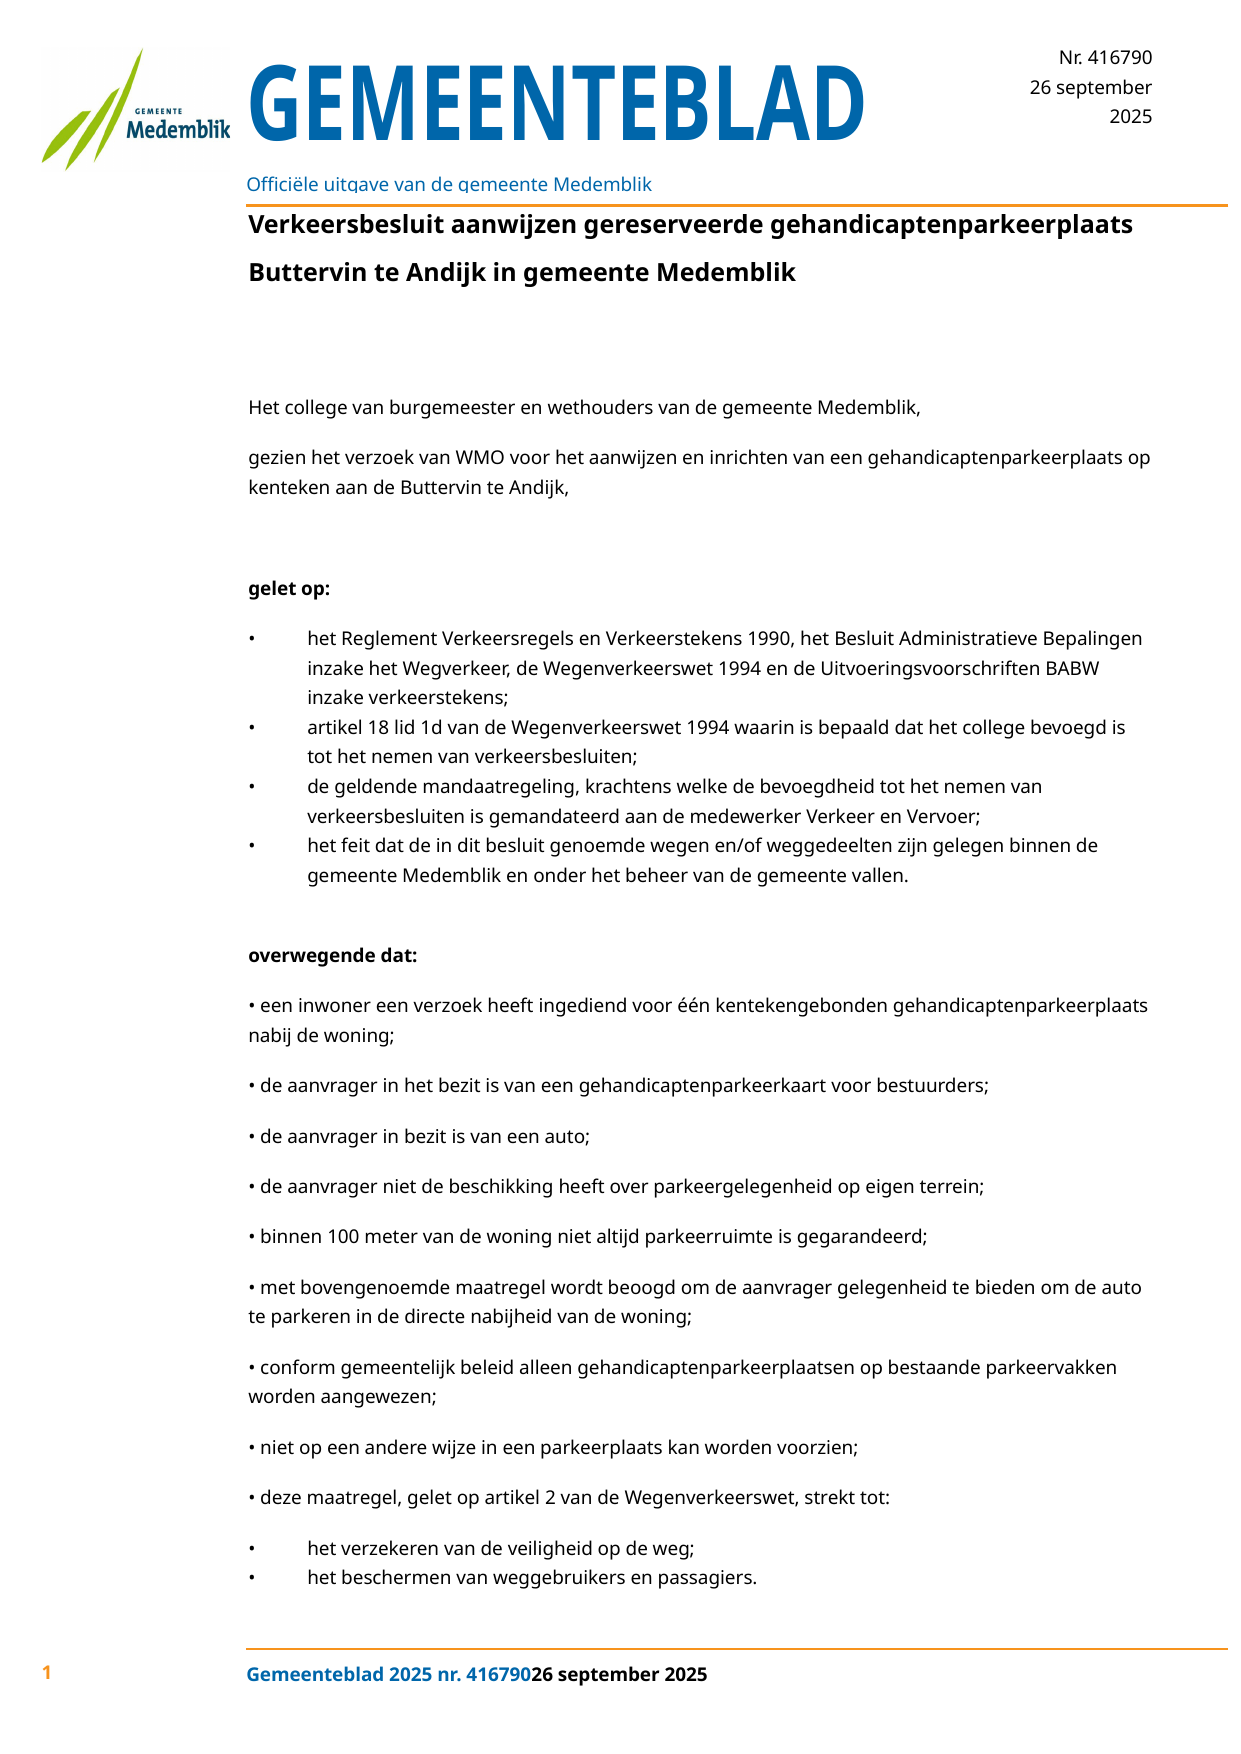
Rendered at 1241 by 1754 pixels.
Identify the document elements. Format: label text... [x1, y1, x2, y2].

text • de aanvrager in bezit is van een auto; [248, 1123, 1152, 1148]
text • binnen 100 meter van de woning niet altijd parkeerruimte is gegarandeerd; [248, 1224, 1152, 1249]
list artikel 18 lid 1d van de Wegenverkeerswet 1994 waarin is bepaald dat het college bevoegd is tot het nemen van verkeersbesluiten; [248, 714, 1152, 769]
list het Reglement Verkeersregels en Verkeerstekens 1990, het Besluit Administratieve Bepalingen inzake het Wegverkeer, de Wegenverkeerswet 1994 en de Uitvoeringsvoorschriften BABW inzake verkeerstekens; [248, 625, 1152, 710]
text Het college van burgemeester en wethouders van de gemeente Medemblik, [248, 394, 1152, 420]
list het feit dat de in dit besluit genoemde wegen en/of weggedeelten zijn gelegen binnen de gemeente Medemblik en onder het beheer van de gemeente vallen. [248, 832, 1152, 888]
picture [41, 47, 231, 172]
list het verzekeren van de veiligheid op de weg; [248, 1535, 1152, 1561]
text gezien het verzoek van WMO voor het aanwijzen en inrichten van een gehandicaptenparkeerplaats op kenteken aan de Buttervin te Andijk, [248, 444, 1152, 500]
text gelet op: [248, 575, 1152, 601]
text • deze maatregel, gelet op artikel 2 van de Wegenverkeerswet, strekt tot: [248, 1484, 1152, 1510]
list de geldende mandaatregeling, krachtens welke de bevoegdheid tot het nemen van verkeersbesluiten is gemandateerd aan de medewerker Verkeer en Vervoer; [248, 773, 1152, 828]
text • niet op een andere wijze in een parkeerplaats kan worden voorzien; [248, 1434, 1152, 1460]
text • met bovengenoemde maatregel wordt beoogd om de aanvrager gelegenheid te bieden om de auto te parkeren in de directe nabijheid van de woning; [248, 1274, 1152, 1329]
list het beschermen van weggebruikers en passagiers. [248, 1564, 1152, 1590]
text • conform gemeentelijk beleid alleen gehandicaptenparkeerplaatsen op bestaande parkeervakken worden aangewezen; [248, 1354, 1152, 1409]
text • de aanvrager in het bezit is van een gehandicaptenparkeerkaart voor bestuurders; [248, 1072, 1152, 1098]
text • een inwoner een verzoek heeft ingediend voor één kentekengebonden gehandicaptenparkeerplaats nabij de woning; [248, 992, 1152, 1048]
text overwegende dat: [248, 942, 1152, 968]
text Verkeersbesluit aanwijzen gereserveerde gehandicaptenparkeerplaats Buttervin te Andijk in gemeente Medemblik [248, 207, 1152, 288]
text • de aanvrager niet de beschikking heeft over parkeergelegenheid op eigen terrein; [248, 1173, 1152, 1199]
